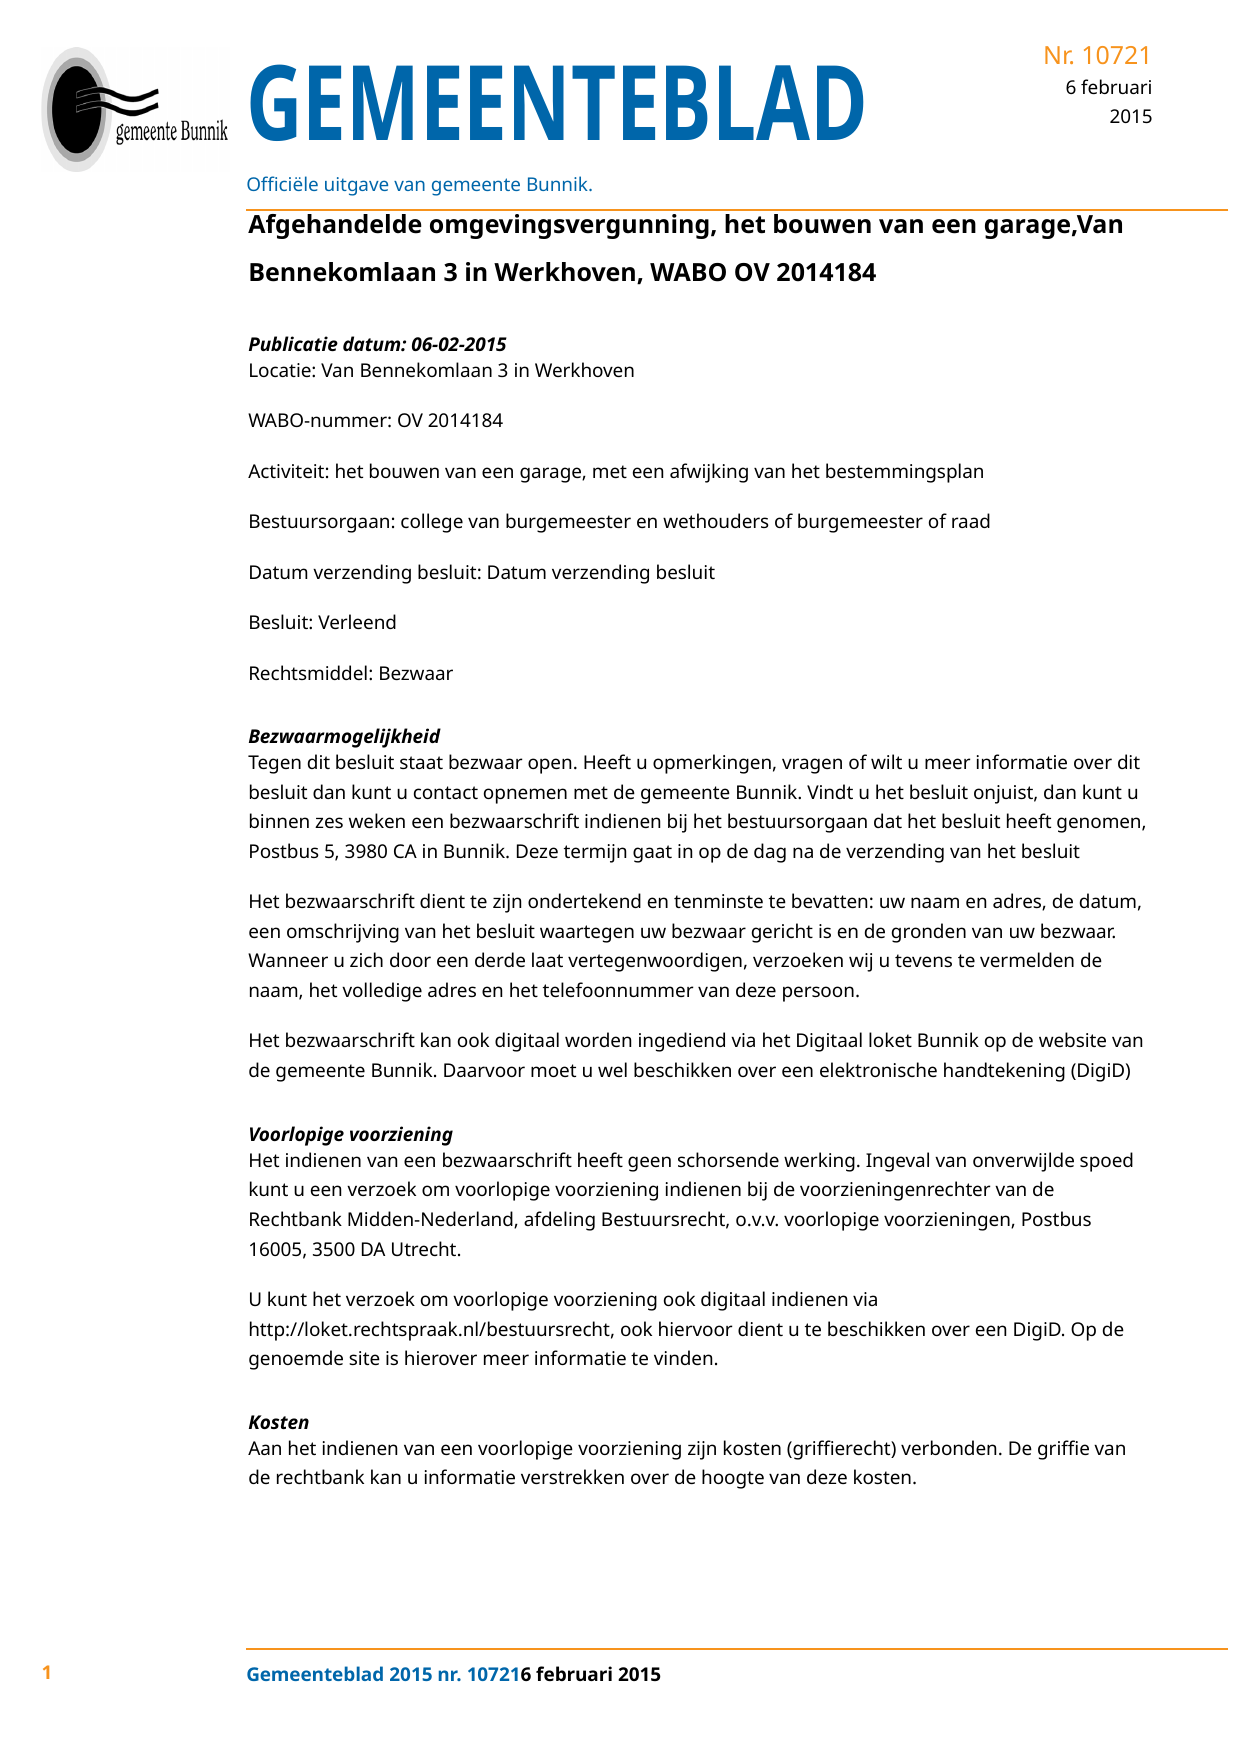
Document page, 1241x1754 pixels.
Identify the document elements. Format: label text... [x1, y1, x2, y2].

text Het bezwaarschrift dient te zijn ondertekend en tenminste te bevatten: uw naam en adres, de datum, een omschrijving van het besluit waartegen uw bezwaar gericht is en de gronden van uw bezwaar. Wanneer u zich door een derde laat vertegenwoordigen, verzoeken wij u tevens te vermelden de naam, het volledige adres en het telefoonnummer van deze persoon. [248, 888, 1152, 1003]
text Rechtsmiddel: Bezwaar [248, 660, 1152, 685]
text Activiteit: het bouwen van een garage, met een afwijking van het bestemmingsplan [248, 458, 1152, 484]
text Datum verzending besluit: Datum verzending besluit [248, 559, 1152, 584]
picture [41, 47, 231, 172]
text Tegen dit besluit staat bezwaar open. Heeft u opmerkingen, vragen of wilt u meer informatie over dit besluit dan kunt u contact opnemen met de gemeente Bunnik. Vindt u het besluit onjuist, dan kunt u binnen zes weken een bezwaarschrift indienen bij het bestuursorgaan dat het besluit heeft genomen, Postbus 5, 3980 CA in Bunnik. Deze termijn gaat in op de dag na de verzending van het besluit [248, 749, 1152, 864]
text Het bezwaarschrift kan ook digitaal worden ingediend via het Digitaal loket Bunnik op de website van de gemeente Bunnik. Daarvoor moet u wel beschikken over een elektronische handtekening (DigiD) [248, 1028, 1152, 1083]
text Kosten [248, 1409, 1152, 1435]
text Het indienen van een bezwaarschrift heeft geen schorsende werking. Ingeval van onverwijlde spoed kunt u een verzoek om voorlopige voorziening indienen bij de voorzieningenrechter van de Rechtbank Midden-Nederland, afdeling Bestuursrecht, o.v.v. voorlopige voorzieningen, Postbus 16005, 3500 DA Utrecht. [248, 1147, 1152, 1261]
text Afgehandelde omgevingsvergunning, het bouwen van een garage,Van Bennekomlaan 3 in Werkhoven, WABO OV 2014184 [248, 211, 1152, 288]
text Aan het indienen van een voorlopige voorziening zijn kosten (griffierecht) verbonden. De griffie van de rechtbank kan u informatie verstrekken over de hoogte van deze kosten. [248, 1435, 1152, 1490]
text U kunt het verzoek om voorlopige voorziening ook digitaal indienen via http://loket.rechtspraak.nl/bestuursrecht, ook hiervoor dient u te beschikken over een DigiD. Op de genoemde site is hierover meer informatie te vinden. [248, 1286, 1152, 1371]
text Locatie: Van Bennekomlaan 3 in Werkhoven [248, 357, 1152, 383]
text Voorlopige voorziening [248, 1121, 1152, 1147]
text Publicatie datum: 06-02-2015 [248, 331, 1152, 357]
text Bestuursorgaan: college van burgemeester en wethouders of burgemeester of raad [248, 508, 1152, 534]
text Bezwaarmogelijkheid [248, 724, 1152, 749]
text Besluit: Verleend [248, 609, 1152, 635]
text WABO-nummer: OV 2014184 [248, 408, 1152, 433]
